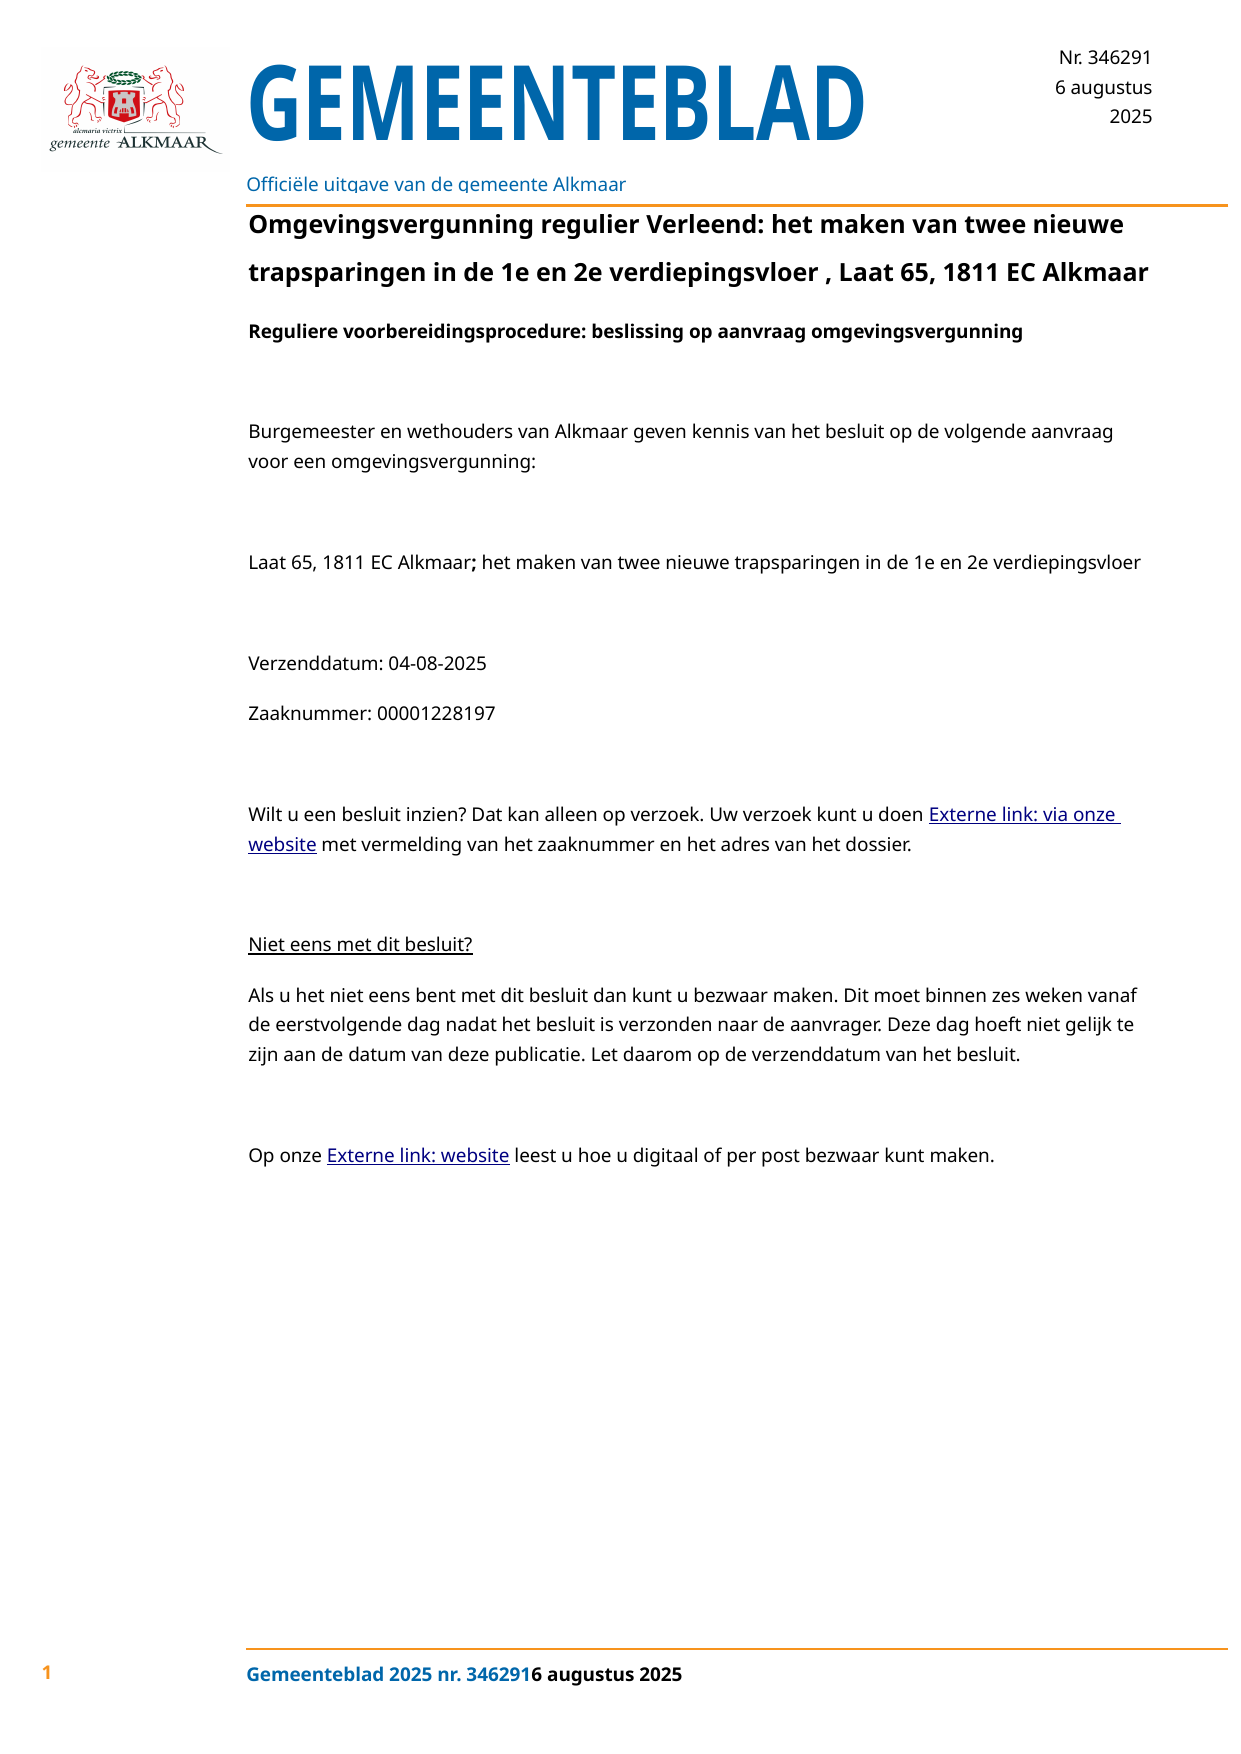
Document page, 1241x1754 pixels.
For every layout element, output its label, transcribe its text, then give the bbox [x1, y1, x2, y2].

text Niet eens met dit besluit? [248, 932, 1152, 957]
text Laat 65, 1811 EC Alkmaar; het maken van twee nieuwe trapsparingen in de 1e en 2e verdiepingsvloer [248, 549, 1152, 575]
text Burgemeester en wethouders van Alkmaar geven kennis van het besluit op de volgende aanvraag voor een omgevingsvergunning: [248, 419, 1152, 474]
text Als u het niet eens bent met dit besluit dan kunt u bezwaar maken. Dit moet binnen zes weken vanaf de eerstvolgende dag nadat het besluit is verzonden naar de aanvrager. Deze dag hoeft niet gelijk te zijn aan de datum van deze publicatie. Let daarom op de verzenddatum van het besluit. [248, 982, 1152, 1067]
text Op onze Externe link: website leest u hoe u digitaal of per post bezwaar kunt maken. [248, 1142, 1152, 1168]
text Wilt u een besluit inzien? Dat kan alleen op verzoek. Uw verzoek kunt u doen Externe link: via onze website met vermelding van het zaaknummer en het adres van het dossier. [248, 801, 1152, 857]
text Omgevingsvergunning regulier Verleend: het maken van twee nieuwe trapsparingen in de 1e en 2e verdiepingsvloer , Laat 65, 1811 EC Alkmaar [248, 207, 1152, 288]
text Reguliere voorbereidingsprocedure: beslissing op aanvraag omgevingsvergunning [248, 318, 1152, 344]
text Zaaknummer: 00001228197 [248, 700, 1152, 726]
picture [41, 47, 231, 172]
text Verzenddatum: 04-08-2025 [248, 650, 1152, 676]
